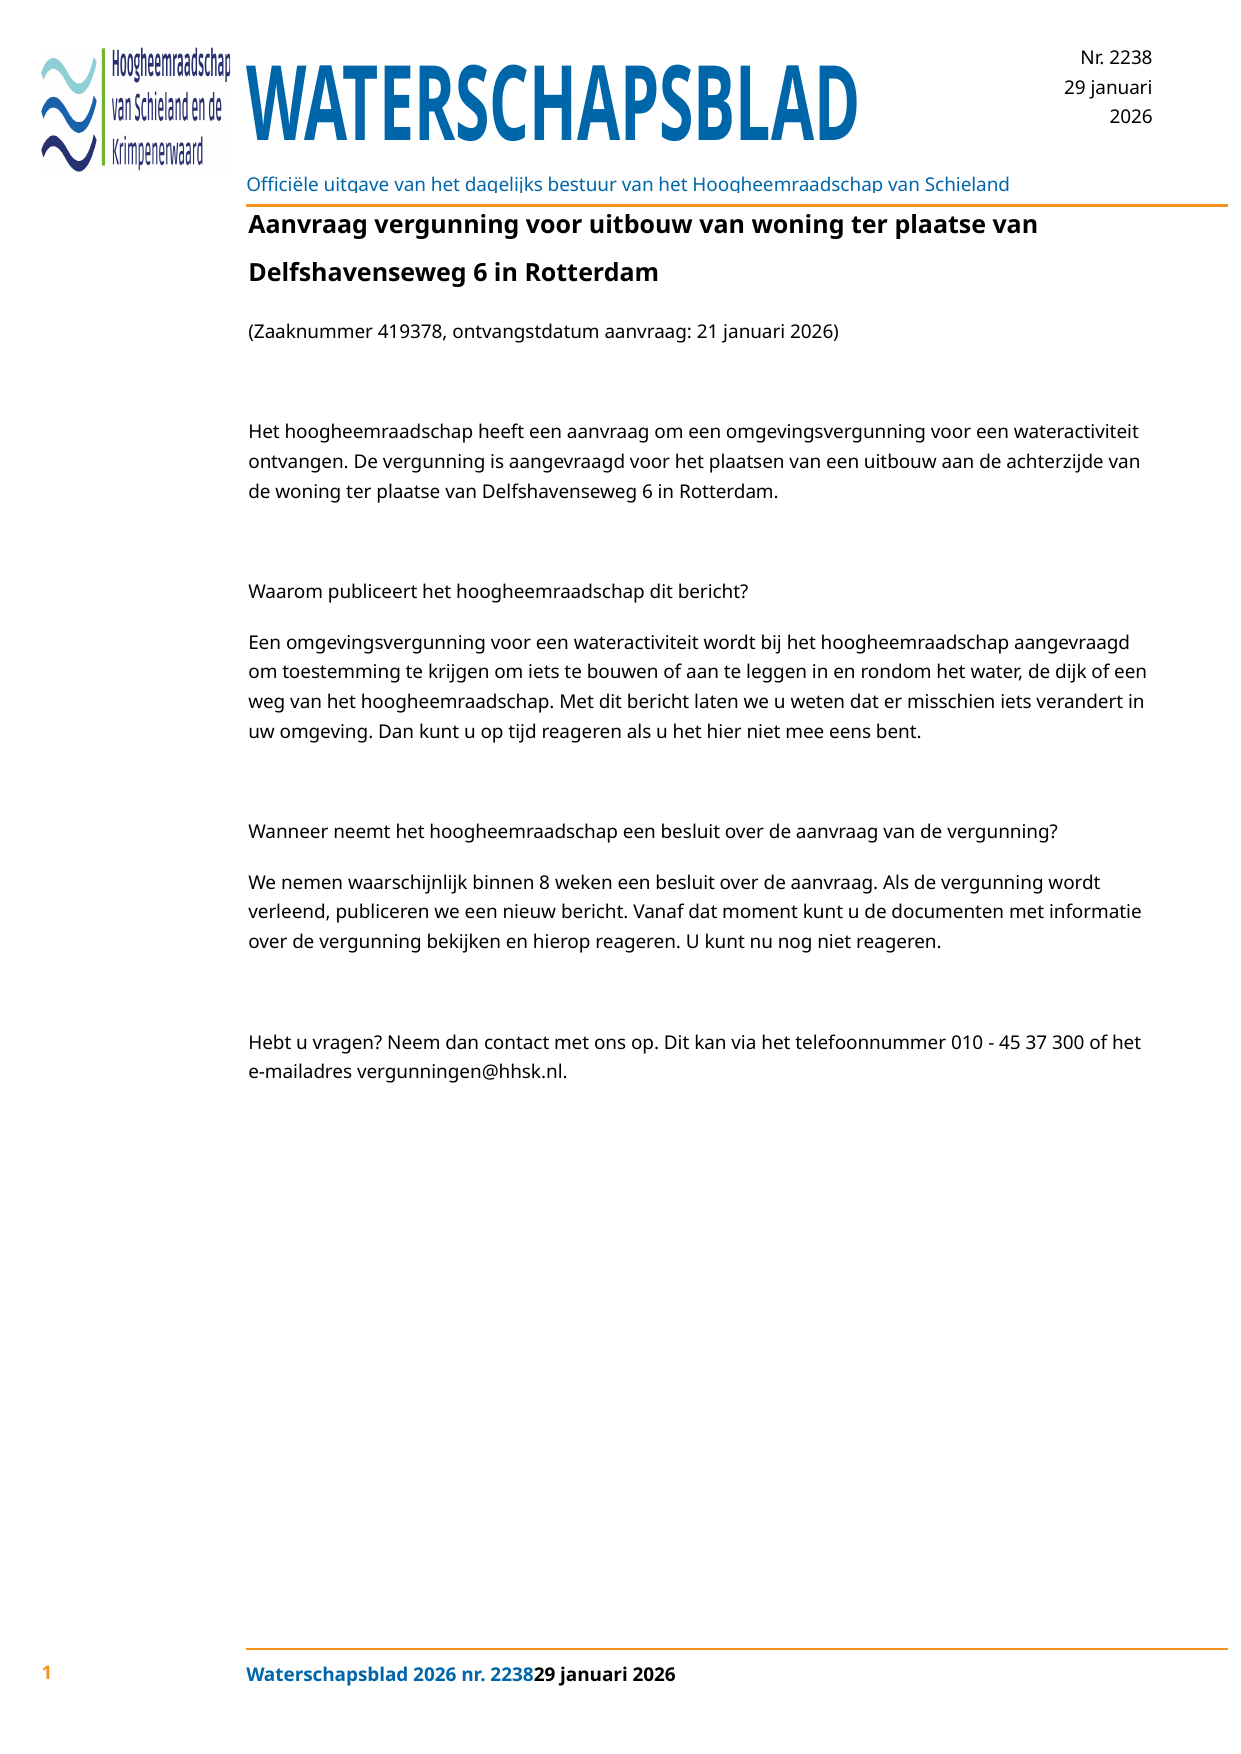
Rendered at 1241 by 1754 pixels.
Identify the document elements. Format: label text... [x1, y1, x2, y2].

text Wanneer neemt het hoogheemraadschap een besluit over de aanvraag van de vergunning? [248, 819, 1152, 844]
text Een omgevingsvergunning voor een wateractiviteit wordt bij het hoogheemraadschap aangevraagd om toestemming te krijgen om iets te bouwen of aan te leggen in en rondom het water, de dijk of een weg van het hoogheemraadschap. Met dit bericht laten we u weten dat er misschien iets verandert in uw omgeving. Dan kunt u op tijd reageren als u het hier niet mee eens bent. [248, 629, 1152, 744]
text (Zaaknummer 419378, ontvangstdatum aanvraag: 21 januari 2026) [248, 318, 1152, 344]
text Hebt u vragen? Neem dan contact met ons op. Dit kan via het telefoonnummer 010 - 45 37 300 of het e-mailadres vergunningen@hhsk.nl. [248, 1029, 1152, 1084]
text Aanvraag vergunning voor uitbouw van woning ter plaatse van Delfshavenseweg 6 in Rotterdam [248, 207, 1152, 288]
text Waarom publiceert het hoogheemraadschap dit bericht? [248, 579, 1152, 604]
text We nemen waarschijnlijk binnen 8 weken een besluit over de aanvraag. Als de vergunning wordt verleend, publiceren we een nieuw bericht. Vanaf dat moment kunt u de documenten met informatie over de vergunning bekijken en hierop reageren. U kunt nu nog niet reageren. [248, 869, 1152, 954]
text Het hoogheemraadschap heeft een aanvraag om een omgevingsvergunning voor een wateractiviteit ontvangen. De vergunning is aangevraagd voor het plaatsen van een uitbouw aan de achterzijde van de woning ter plaatse van Delfshavenseweg 6 in Rotterdam. [248, 419, 1152, 504]
picture [41, 47, 231, 172]
